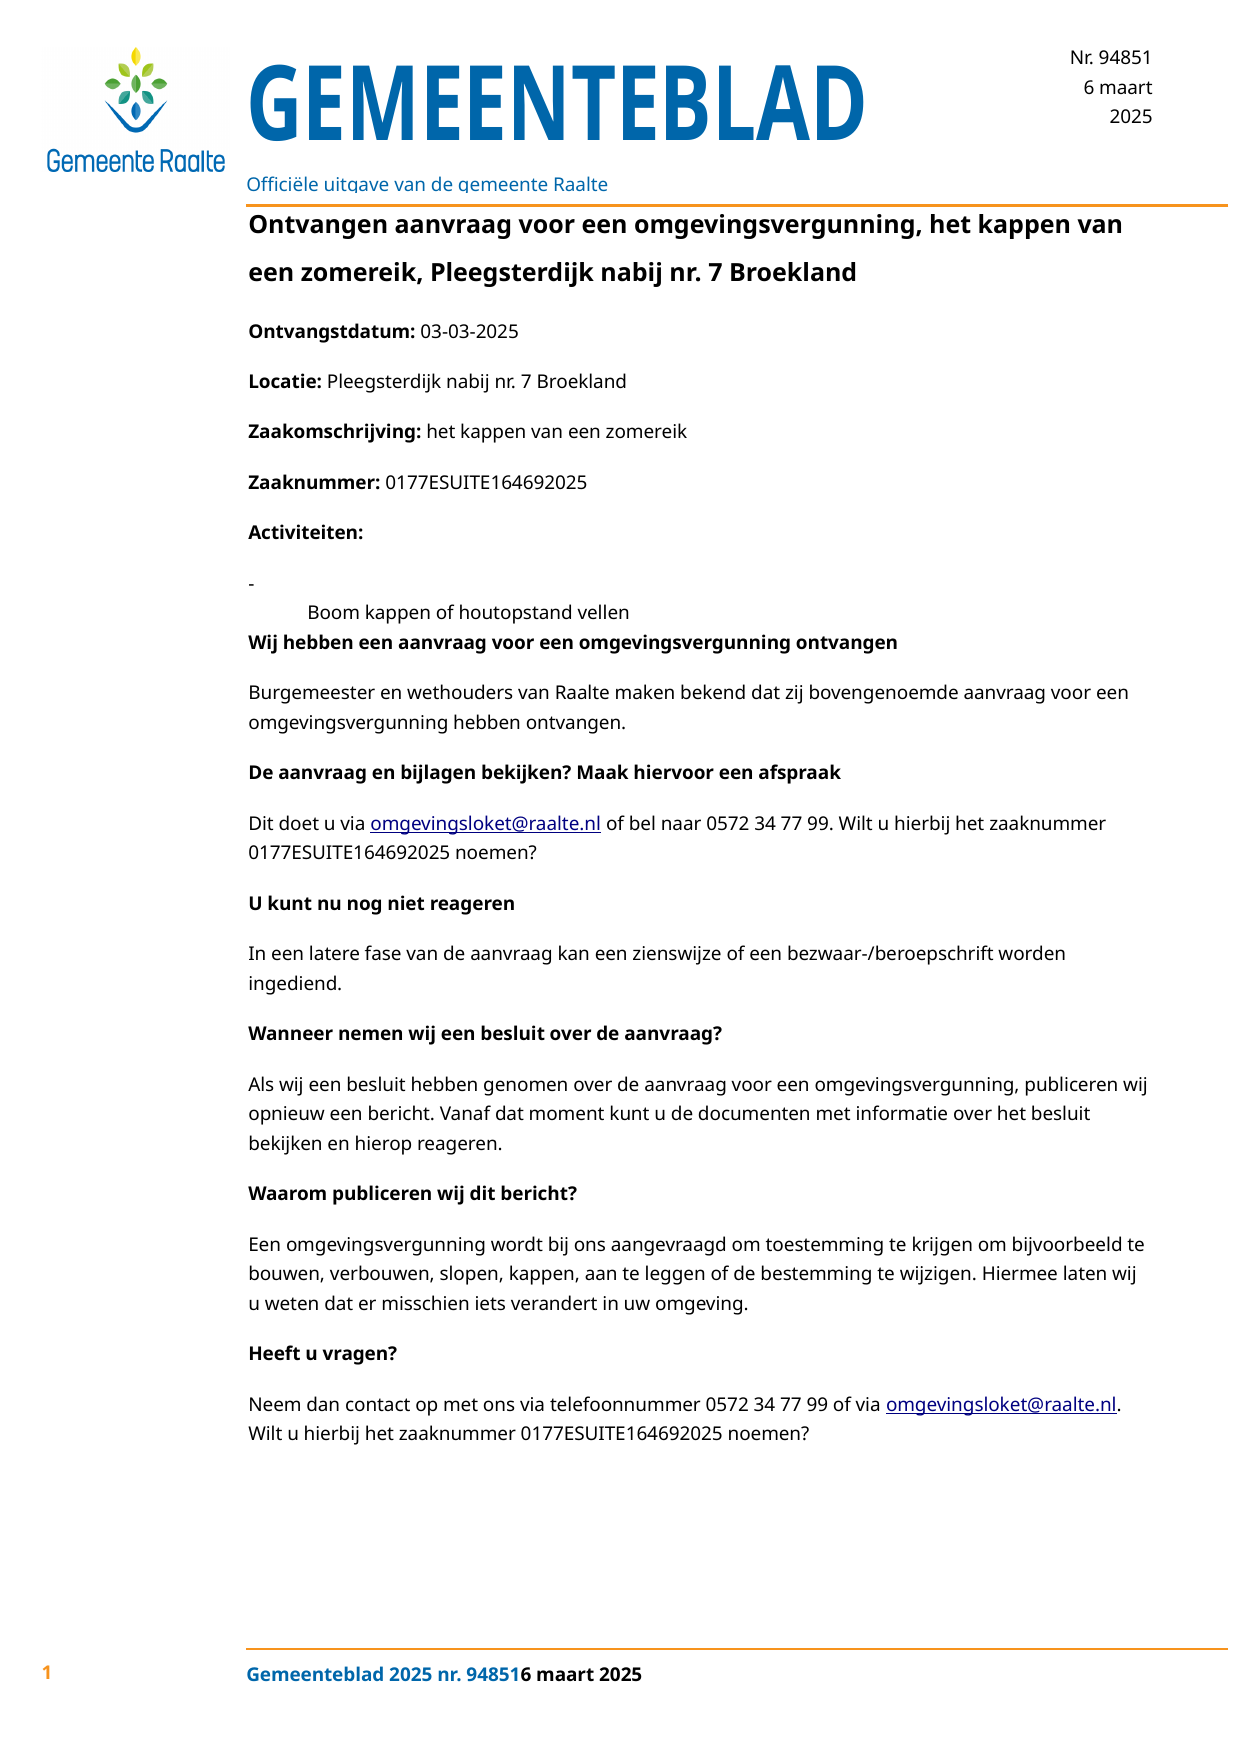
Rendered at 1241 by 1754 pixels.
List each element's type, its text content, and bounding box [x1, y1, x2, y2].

text In een latere fase van de aanvraag kan een zienswijze of een bezwaar-/beroepschrift worden ingediend. [248, 940, 1152, 996]
text Activiteiten: [248, 519, 1152, 545]
text Ontvangstdatum: 03-03-2025 [248, 318, 1152, 344]
text Zaakomschrijving: het kappen van een zomereik [248, 419, 1152, 444]
text Zaaknummer: 0177ESUITE164692025 [248, 469, 1152, 495]
text Neem dan contact op met ons via telefoonnummer 0572 34 77 99 of via omgevingsloket@raalte.nl. Wilt u hierbij het zaaknummer 0177ESUITE164692025 noemen? [248, 1391, 1152, 1446]
text De aanvraag en bijlagen bekijken? Maak hiervoor een afspraak [248, 759, 1152, 785]
text Heeft u vragen? [248, 1340, 1152, 1366]
text Als wij een besluit hebben genomen over de aanvraag voor een omgevingsvergunning, publiceren wij opnieuw een bericht. Vanaf dat moment kunt u de documenten met informatie over het besluit bekijken en hierop reageren. [248, 1071, 1152, 1156]
list Boom kappen of houtopstand vellen [248, 599, 1152, 625]
picture [41, 47, 231, 172]
text Wij hebben een aanvraag voor een omgevingsvergunning ontvangen [248, 629, 1152, 655]
text Burgemeester en wethouders van Raalte maken bekend dat zij bovengenoemde aanvraag voor een omgevingsvergunning hebben ontvangen. [248, 679, 1152, 735]
text U kunt nu nog niet reageren [248, 890, 1152, 916]
text Wanneer nemen wij een besluit over de aanvraag? [248, 1020, 1152, 1046]
text Ontvangen aanvraag voor een omgevingsvergunning, het kappen van een zomereik, Pleegsterdijk nabij nr. 7 Broekland [248, 207, 1152, 288]
text Waarom publiceren wij dit bericht? [248, 1180, 1152, 1206]
text Een omgevingsvergunning wordt bij ons aangevraagd om toestemming te krijgen om bijvoorbeeld te bouwen, verbouwen, slopen, kappen, aan te leggen of de bestemming te wijzigen. Hiermee laten wij u weten dat er misschien iets verandert in uw omgeving. [248, 1231, 1152, 1316]
text Locatie: Pleegsterdijk nabij nr. 7 Broekland [248, 368, 1152, 394]
text Dit doet u via omgevingsloket@raalte.nl of bel naar 0572 34 77 99. Wilt u hierbij het zaaknummer 0177ESUITE164692025 noemen? [248, 810, 1152, 865]
